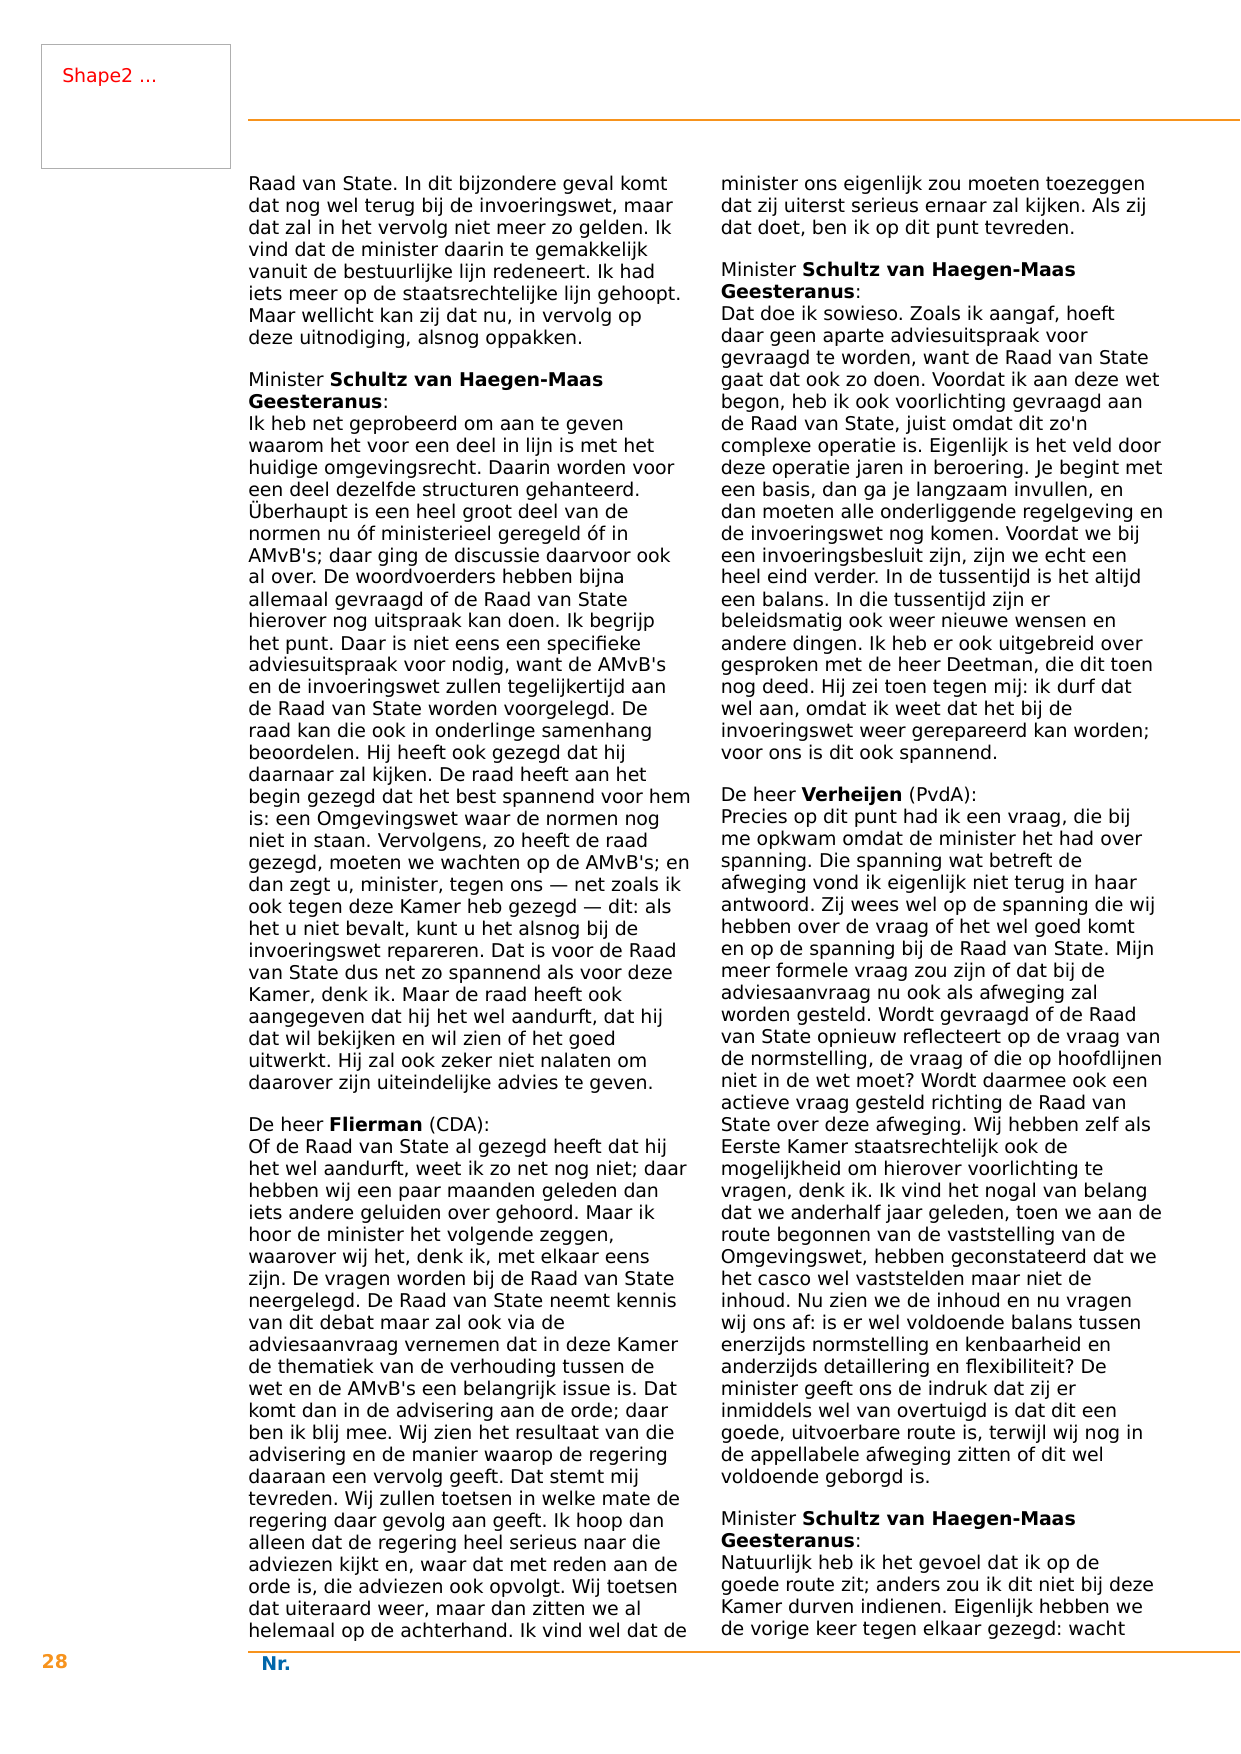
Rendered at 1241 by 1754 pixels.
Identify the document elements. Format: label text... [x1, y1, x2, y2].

text minister ons eigenlijk zou moeten toezeggen dat zij uiterst serieus ernaar zal kijken. Als zij dat doet, ben ik op dit punt tevreden. [721, 173, 1163, 239]
text Minister Schultz van Haegen-Maas Geesteranus: [721, 259, 1163, 303]
text Minister Schultz van Haegen-Maas Geesteranus: [721, 1508, 1163, 1552]
text De heer Verheijen (PvdA): [721, 784, 1163, 806]
text Raad van State. In dit bijzondere geval komt dat nog wel terug bij de invoeringswet, maar dat zal in het vervolg niet meer zo gelden. Ik vind dat de minister daarin te gemakkelijk vanuit de bestuurlijke lijn redeneert. Ik had iets meer op de staatsrechtelijke lijn gehoopt. Maar wellicht kan zij dat nu, in vervolg op deze uitnodiging, alsnog oppakken. [248, 173, 691, 349]
text Ik heb net geprobeerd om aan te geven waarom het voor een deel in lijn is met het huidige omgevingsrecht. Daarin worden voor een deel dezelfde structuren gehanteerd. Überhaupt is een heel groot deel van de normen nu óf ministerieel geregeld óf in AMvB's; daar ging de discussie daarvoor ook al over. De woordvoerders hebben bijna allemaal gevraagd of de Raad van State hierover nog uitspraak kan doen. Ik begrijp het punt. Daar is niet eens een specifieke adviesuitspraak voor nodig, want de AMvB's en de invoeringswet zullen tegelijkertijd aan de Raad van State worden voorgelegd. De raad kan die ook in onderlinge samenhang beoordelen. Hij heeft ook gezegd dat hij daarnaar zal kijken. De raad heeft aan het begin gezegd dat het best spannend voor hem is: een Omgevingswet waar de normen nog niet in staan. Vervolgens, zo heeft de raad gezegd, moeten we wachten op de AMvB's; en dan zegt u, minister, tegen ons — net zoals ik ook tegen deze Kamer heb gezegd — dit: als het u niet bevalt, kunt u het alsnog bij de invoeringswet repareren. Dat is voor de Raad van State dus net zo spannend als voor deze Kamer, denk ik. Maar de raad heeft ook aangegeven dat hij het wel aandurft, dat hij dat wil bekijken en wil zien of het goed uitwerkt. Hij zal ook zeker niet nalaten om daarover zijn uiteindelijke advies te geven. [248, 413, 691, 1094]
text De heer Flierman (CDA): [248, 1114, 691, 1136]
text Precies op dit punt had ik een vraag, die bij me opkwam omdat de minister het had over spanning. Die spanning wat betreft de afweging vond ik eigenlijk niet terug in haar antwoord. Zij wees wel op de spanning die wij hebben over de vraag of het wel goed komt en op de spanning bij de Raad van State. Mijn meer formele vraag zou zijn of dat bij de adviesaanvraag nu ook als afweging zal worden gesteld. Wordt gevraagd of de Raad van State opnieuw reflecteert op de vraag van de normstelling, de vraag of die op hoofdlijnen niet in de wet moet? Wordt daarmee ook een actieve vraag gesteld richting de Raad van State over deze afweging. Wij hebben zelf als Eerste Kamer staatsrechtelijk ook de mogelijkheid om hierover voorlichting te vragen, denk ik. Ik vind het nogal van belang dat we anderhalf jaar geleden, toen we aan de route begonnen van de vaststelling van de Omgevingswet, hebben geconstateerd dat we het casco wel vaststelden maar niet de inhoud. Nu zien we de inhoud en nu vragen wij ons af: is er wel voldoende balans tussen enerzijds normstelling en kenbaarheid en anderzijds detaillering en flexibiliteit? De minister geeft ons de indruk dat zij er inmiddels wel van overtuigd is dat dit een goede, uitvoerbare route is, terwijl wij nog in de appellabele afweging zitten of dit wel voldoende geborgd is. [721, 806, 1163, 1488]
text Natuurlijk heb ik het gevoel dat ik op de goede route zit; anders zou ik dit niet bij deze Kamer durven indienen. Eigenlijk hebben we de vorige keer tegen elkaar gezegd: wacht [721, 1552, 1163, 1639]
text Of de Raad van State al gezegd heeft dat hij het wel aandurft, weet ik zo net nog niet; daar hebben wij een paar maanden geleden dan iets andere geluiden over gehoord. Maar ik hoor de minister het volgende zeggen, waarover wij het, denk ik, met elkaar eens zijn. De vragen worden bij de Raad van State neergelegd. De Raad van State neemt kennis van dit debat maar zal ook via de adviesaanvraag vernemen dat in deze Kamer de thematiek van de verhouding tussen de wet en de AMvB's een belangrijk issue is. Dat komt dan in de advisering aan de orde; daar ben ik blij mee. Wij zien het resultaat van die advisering en de manier waarop de regering daaraan een vervolg geeft. Dat stemt mij tevreden. Wij zullen toetsen in welke mate de regering daar gevolg aan geeft. Ik hoop dan alleen dat de regering heel serieus naar die adviezen kijkt en, waar dat met reden aan de orde is, die adviezen ook opvolgt. Wij toetsen dat uiteraard weer, maar dan zitten we al helemaal op de achterhand. Ik vind wel dat de [248, 1136, 691, 1641]
text Dat doe ik sowieso. Zoals ik aangaf, hoeft daar geen aparte adviesuitspraak voor gevraagd te worden, want de Raad van State gaat dat ook zo doen. Voordat ik aan deze wet begon, heb ik ook voorlichting gevraagd aan de Raad van State, juist omdat dit zo'n complexe operatie is. Eigenlijk is het veld door deze operatie jaren in beroering. Je begint met een basis, dan ga je langzaam invullen, en dan moeten alle onderliggende regelgeving en de invoeringswet nog komen. Voordat we bij een invoeringsbesluit zijn, zijn we echt een heel eind verder. In de tussentijd is het altijd een balans. In die tussentijd zijn er beleidsmatig ook weer nieuwe wensen en andere dingen. Ik heb er ook uitgebreid over gesproken met de heer Deetman, die dit toen nog deed. Hij zei toen tegen mij: ik durf dat wel aan, omdat ik weet dat het bij de invoeringswet weer gerepareerd kan worden; voor ons is dit ook spannend. [721, 303, 1163, 764]
text Minister Schultz van Haegen-Maas Geesteranus: [248, 369, 691, 413]
